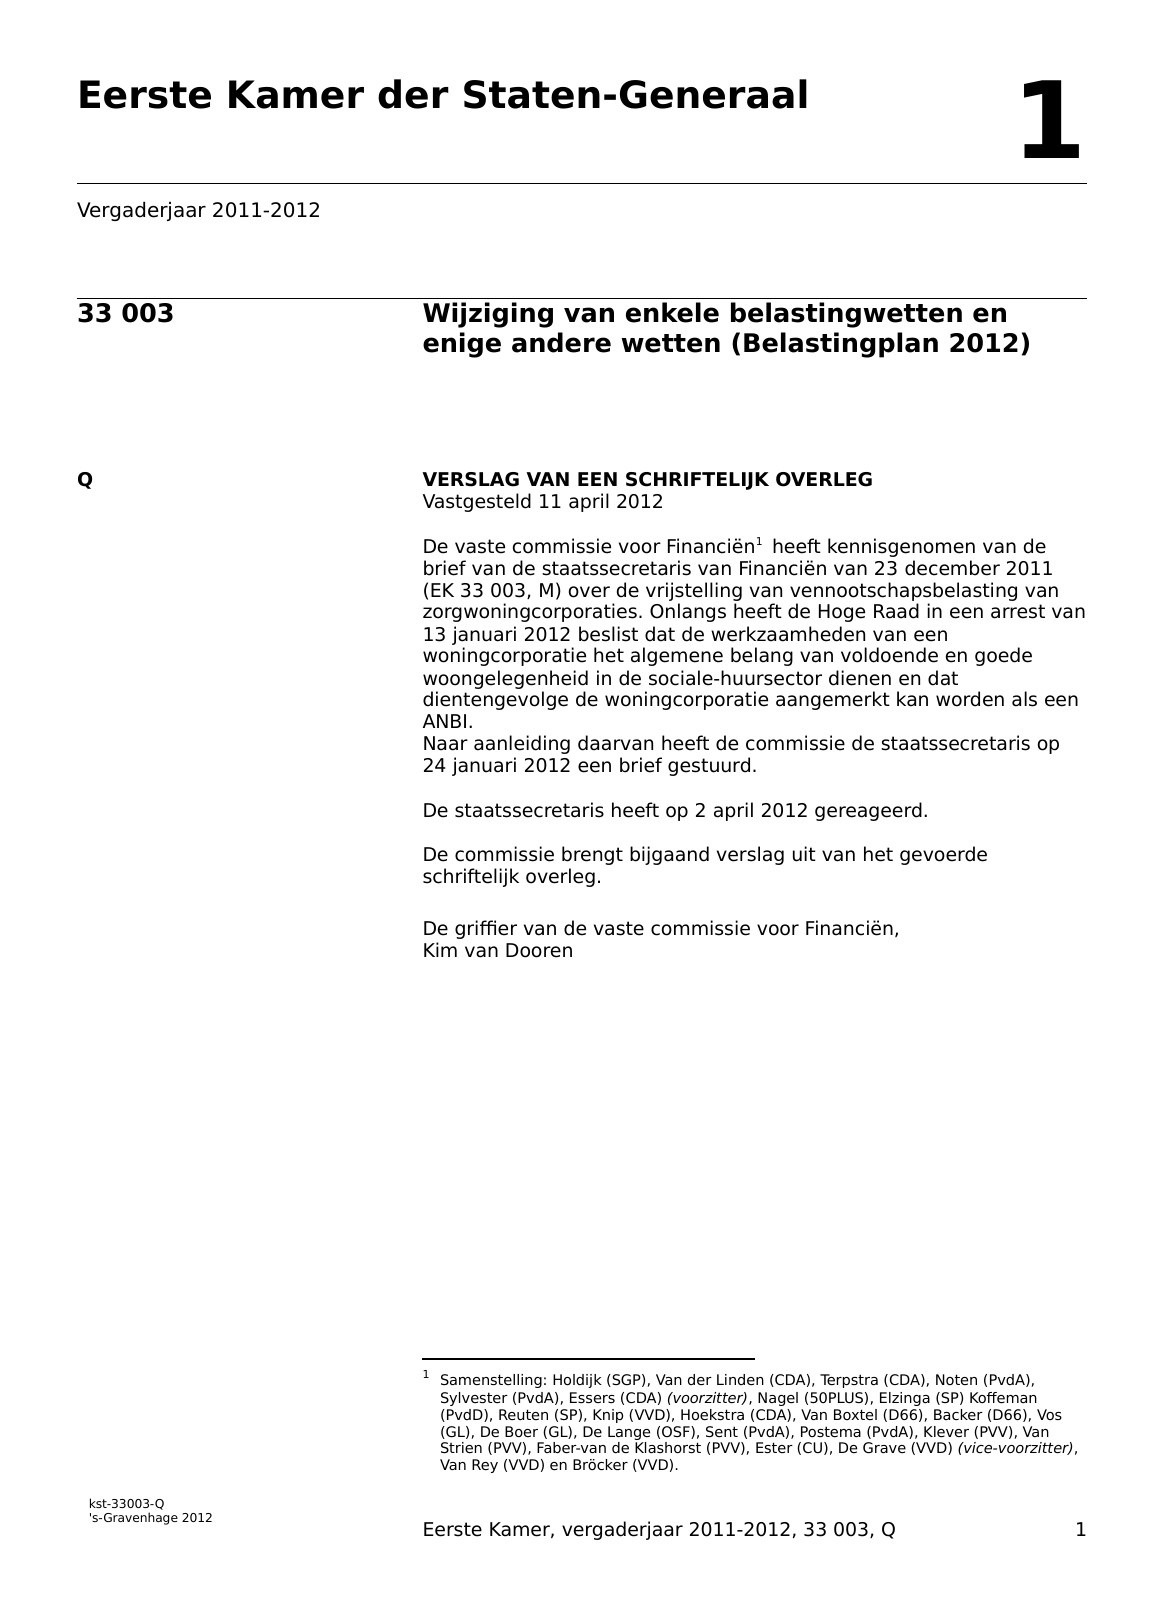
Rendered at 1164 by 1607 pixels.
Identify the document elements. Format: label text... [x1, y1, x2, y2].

text kst-33003-Q [88, 1497, 323, 1511]
text Samenstelling: Holdijk (SGP), Van der Linden (CDA), Terpstra (CDA), Noten (PvdA), Sylvester (PvdA), Essers (CDA) (voorzitter), Nagel (50PLUS), Elzinga (SP) Koffeman (PvdD), Reuten (SP), Knip (VVD), Hoekstra (CDA), Van Boxtel (D66), Backer (D66), Vos (GL), De Boer (GL), De Lange (OSF), Sent (PvdA), Postema (PvdA), Klever (PVV), Van Strien (PVV), Faber-van de Klashorst (PVV), Ester (CU), De Grave (VVD) (vice-voorzitter), Van Rey (VVD) en Bröcker (VVD). [422, 1368, 1087, 1474]
text De griffier van de vaste commissie voor Financiën, Kim van Dooren [422, 918, 1087, 962]
subtitle 33 003 Wijziging van enkele belastingwetten en enige andere wetten (Belastingplan 2012) [77, 299, 1087, 358]
text Naar aanleiding daarvan heeft de commissie de staatssecretaris op 24 januari 2012 een brief gestuurd. [422, 733, 1087, 777]
text Vastgesteld 11 april 2012 [422, 491, 1087, 513]
text 's-Gravenhage 2012 [88, 1511, 323, 1525]
text De commissie brengt bijgaand verslag uit van het gevoerde schriftelijk overleg. [422, 844, 1087, 888]
table_header Eerste Kamer der Staten-Generaal [77, 59, 886, 183]
subtitle Q VERSLAG VAN EEN SCHRIFTELIJK OVERLEG [77, 469, 1087, 491]
text De staatssecretaris heeft op 2 april 2012 gereageerd. [422, 799, 1087, 821]
table_header 1 [886, 59, 1087, 183]
text De vaste commissie voor Financiën heeft kennisgenomen van de brief van de staatssecretaris van Financiën van 23 december 2011 (EK 33 003, M) over de vrijstelling van vennootschapsbelasting van zorgwoningcorporaties. Onlangs heeft de Hoge Raad in een arrest van 13 januari 2012 beslist dat de werkzaamheden van een woningcorporatie het algemene belang van voldoende en goede woongelegenheid in de sociale-huursector dienen en dat dientengevolge de woningcorporatie aangemerkt kan worden als een ANBI. [422, 536, 1087, 733]
table_cell Vergaderjaar 2011-2012 [77, 184, 1087, 298]
